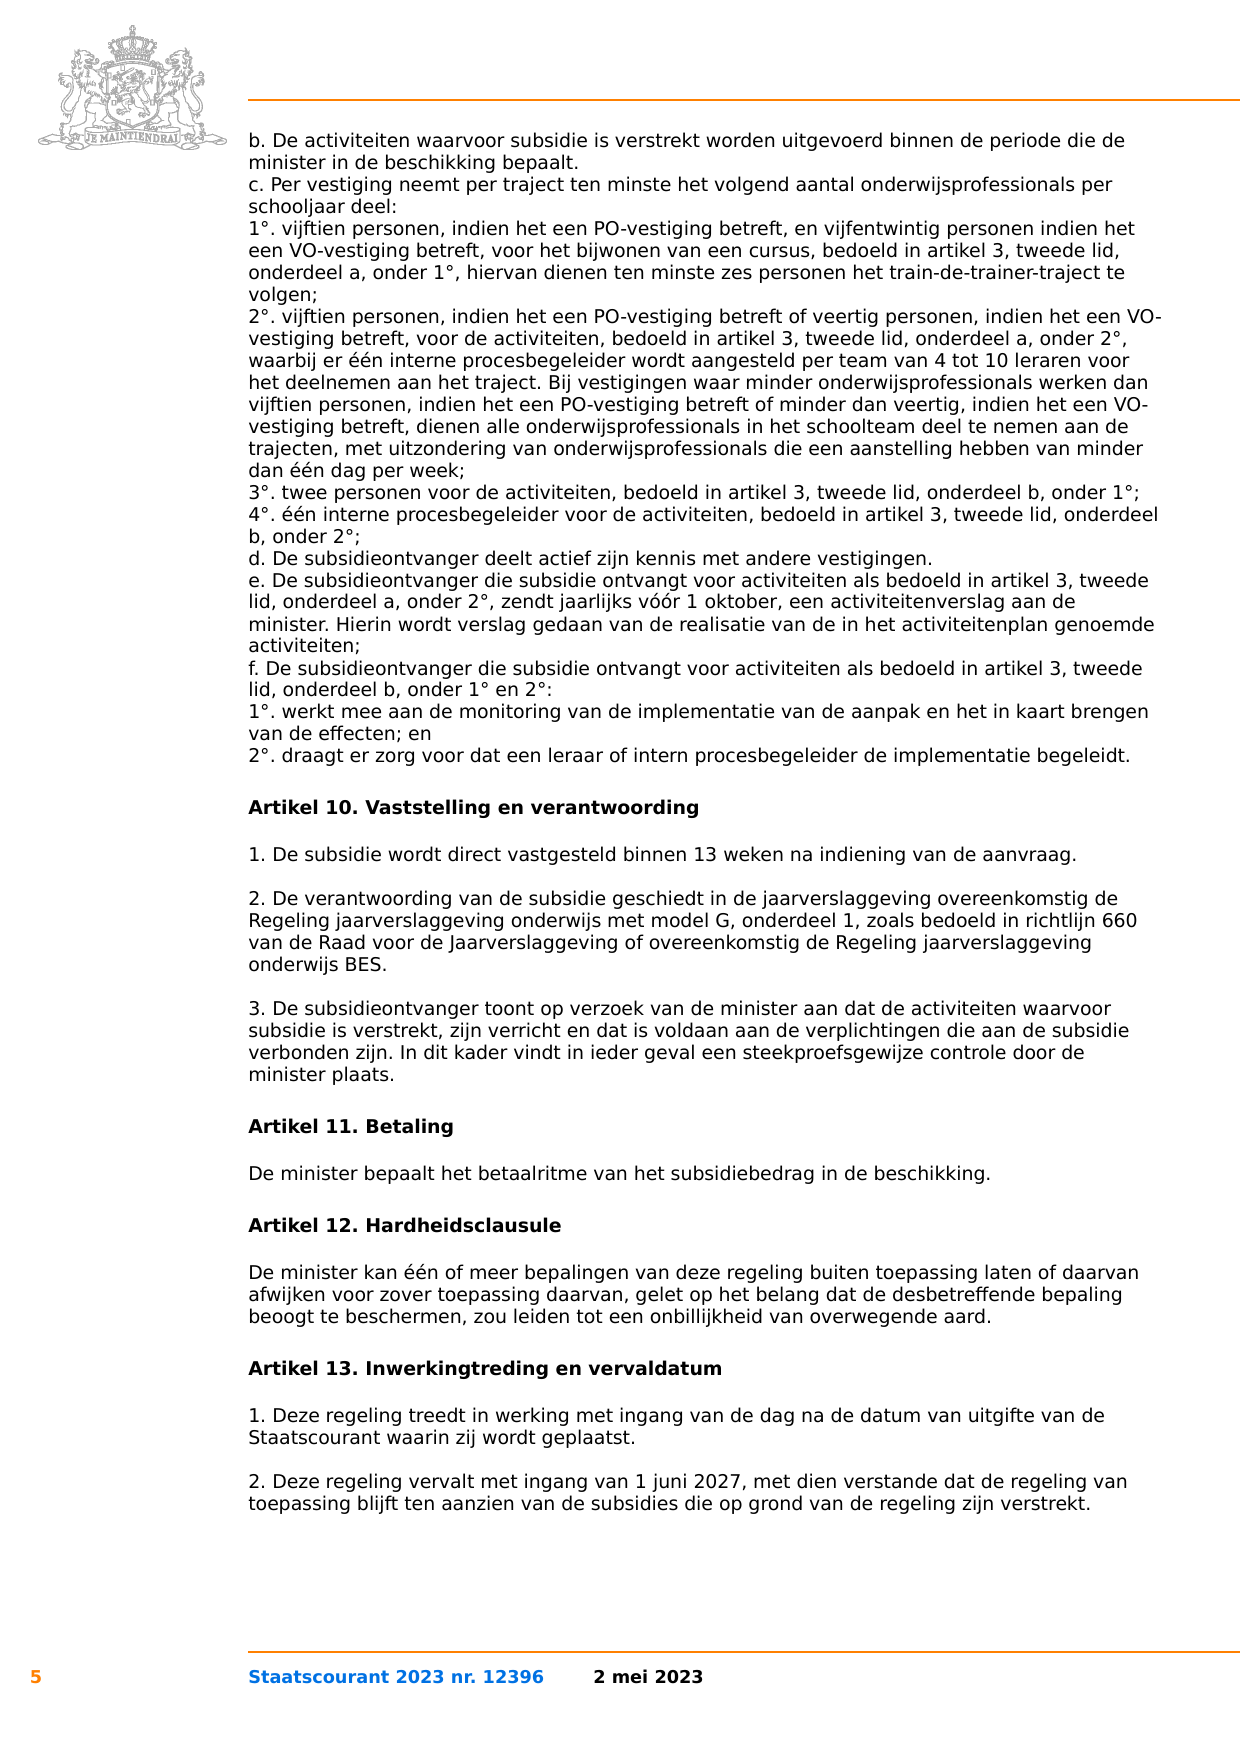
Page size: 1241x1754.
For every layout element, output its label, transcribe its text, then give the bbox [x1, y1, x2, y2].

text De minister bepaalt het betaalritme van het subsidiebedrag in de beschikking. [248, 1163, 1163, 1185]
text 1°. vijftien personen, indien het een PO-vestiging betreft, en vijfentwintig personen indien het een VO-vestiging betreft, voor het bijwonen van een cursus, bedoeld in artikel 3, tweede lid, onderdeel a, onder 1°, hiervan dienen ten minste zes personen het train-de-trainer-traject te volgen; [248, 218, 1163, 306]
text 2. De verantwoording van de subsidie geschiedt in de jaarverslaggeving overeenkomstig de Regeling jaarverslaggeving onderwijs met model G, onderdeel 1, zoals bedoeld in richtlijn 660 van de Raad voor de Jaarverslaggeving of overeenkomstig de Regeling jaarverslaggeving onderwijs BES. [248, 888, 1163, 976]
subtitle Artikel 10. Vaststelling en verantwoording [248, 797, 1163, 819]
text 1. Deze regeling treedt in werking met ingang van de dag na de datum van uitgifte van de Staatscourant waarin zij wordt geplaatst. [248, 1405, 1163, 1449]
text 4°. één interne procesbegeleider voor de activiteiten, bedoeld in artikel 3, tweede lid, onderdeel b, onder 2°; [248, 503, 1163, 547]
text 1°. werkt mee aan de monitoring van de implementatie van de aanpak en het in kaart brengen van de effecten; en [248, 701, 1163, 745]
text 2°. vijftien personen, indien het een PO-vestiging betreft of veertig personen, indien het een VO-vestiging betreft, voor de activiteiten, bedoeld in artikel 3, tweede lid, onderdeel a, onder 2°, waarbij er één interne procesbegeleider wordt aangesteld per team van 4 tot 10 leraren voor het deelnemen aan het traject. Bij vestigingen waar minder onderwijsprofessionals werken dan vijftien personen, indien het een PO-vestiging betreft of minder dan veertig, indien het een VO-vestiging betreft, dienen alle onderwijsprofessionals in het schoolteam deel te nemen aan de trajecten, met uitzondering van onderwijsprofessionals die een aanstelling hebben van minder dan één dag per week; [248, 306, 1163, 482]
subtitle Artikel 12. Hardheidsclausule [248, 1215, 1163, 1237]
text 2°. draagt er zorg voor dat een leraar of intern procesbegeleider de implementatie begeleidt. [248, 745, 1163, 767]
text d. De subsidieontvanger deelt actief zijn kennis met andere vestigingen. [248, 547, 1163, 569]
text 1. De subsidie wordt direct vastgesteld binnen 13 weken na indiening van de aanvraag. [248, 844, 1163, 866]
text De minister kan één of meer bepalingen van deze regeling buiten toepassing laten of daarvan afwijken voor zover toepassing daarvan, gelet op het belang dat de desbetreffende bepaling beoogt te beschermen, zou leiden tot een onbillijkheid van overwegende aard. [248, 1262, 1163, 1328]
text e. De subsidieontvanger die subsidie ontvangt voor activiteiten als bedoeld in artikel 3, tweede lid, onderdeel a, onder 2°, zendt jaarlijks vóór 1 oktober, een activiteitenverslag aan de minister. Hierin wordt verslag gedaan van de realisatie van de in het activiteitenplan genoemde activiteiten; [248, 569, 1163, 657]
text 3. De subsidieontvanger toont op verzoek van de minister aan dat de activiteiten waarvoor subsidie is verstrekt, zijn verricht en dat is voldaan aan de verplichtingen die aan de subsidie verbonden zijn. In dit kader vindt in ieder geval een steekproefsgewijze controle door de minister plaats. [248, 998, 1163, 1086]
subtitle Artikel 13. Inwerkingtreding en vervaldatum [248, 1358, 1163, 1380]
picture [38, 25, 227, 150]
text f. De subsidieontvanger die subsidie ontvangt voor activiteiten als bedoeld in artikel 3, tweede lid, onderdeel b, onder 1° en 2°: [248, 657, 1163, 701]
text b. De activiteiten waarvoor subsidie is verstrekt worden uitgevoerd binnen de periode die de minister in de beschikking bepaalt. [248, 130, 1163, 174]
text 3°. twee personen voor de activiteiten, bedoeld in artikel 3, tweede lid, onderdeel b, onder 1°; [248, 482, 1163, 503]
text 2. Deze regeling vervalt met ingang van 1 juni 2027, met dien verstande dat de regeling van toepassing blijft ten aanzien van de subsidies die op grond van de regeling zijn verstrekt. [248, 1471, 1163, 1514]
subtitle Artikel 11. Betaling [248, 1116, 1163, 1138]
text c. Per vestiging neemt per traject ten minste het volgend aantal onderwijsprofessionals per schooljaar deel: [248, 174, 1163, 218]
